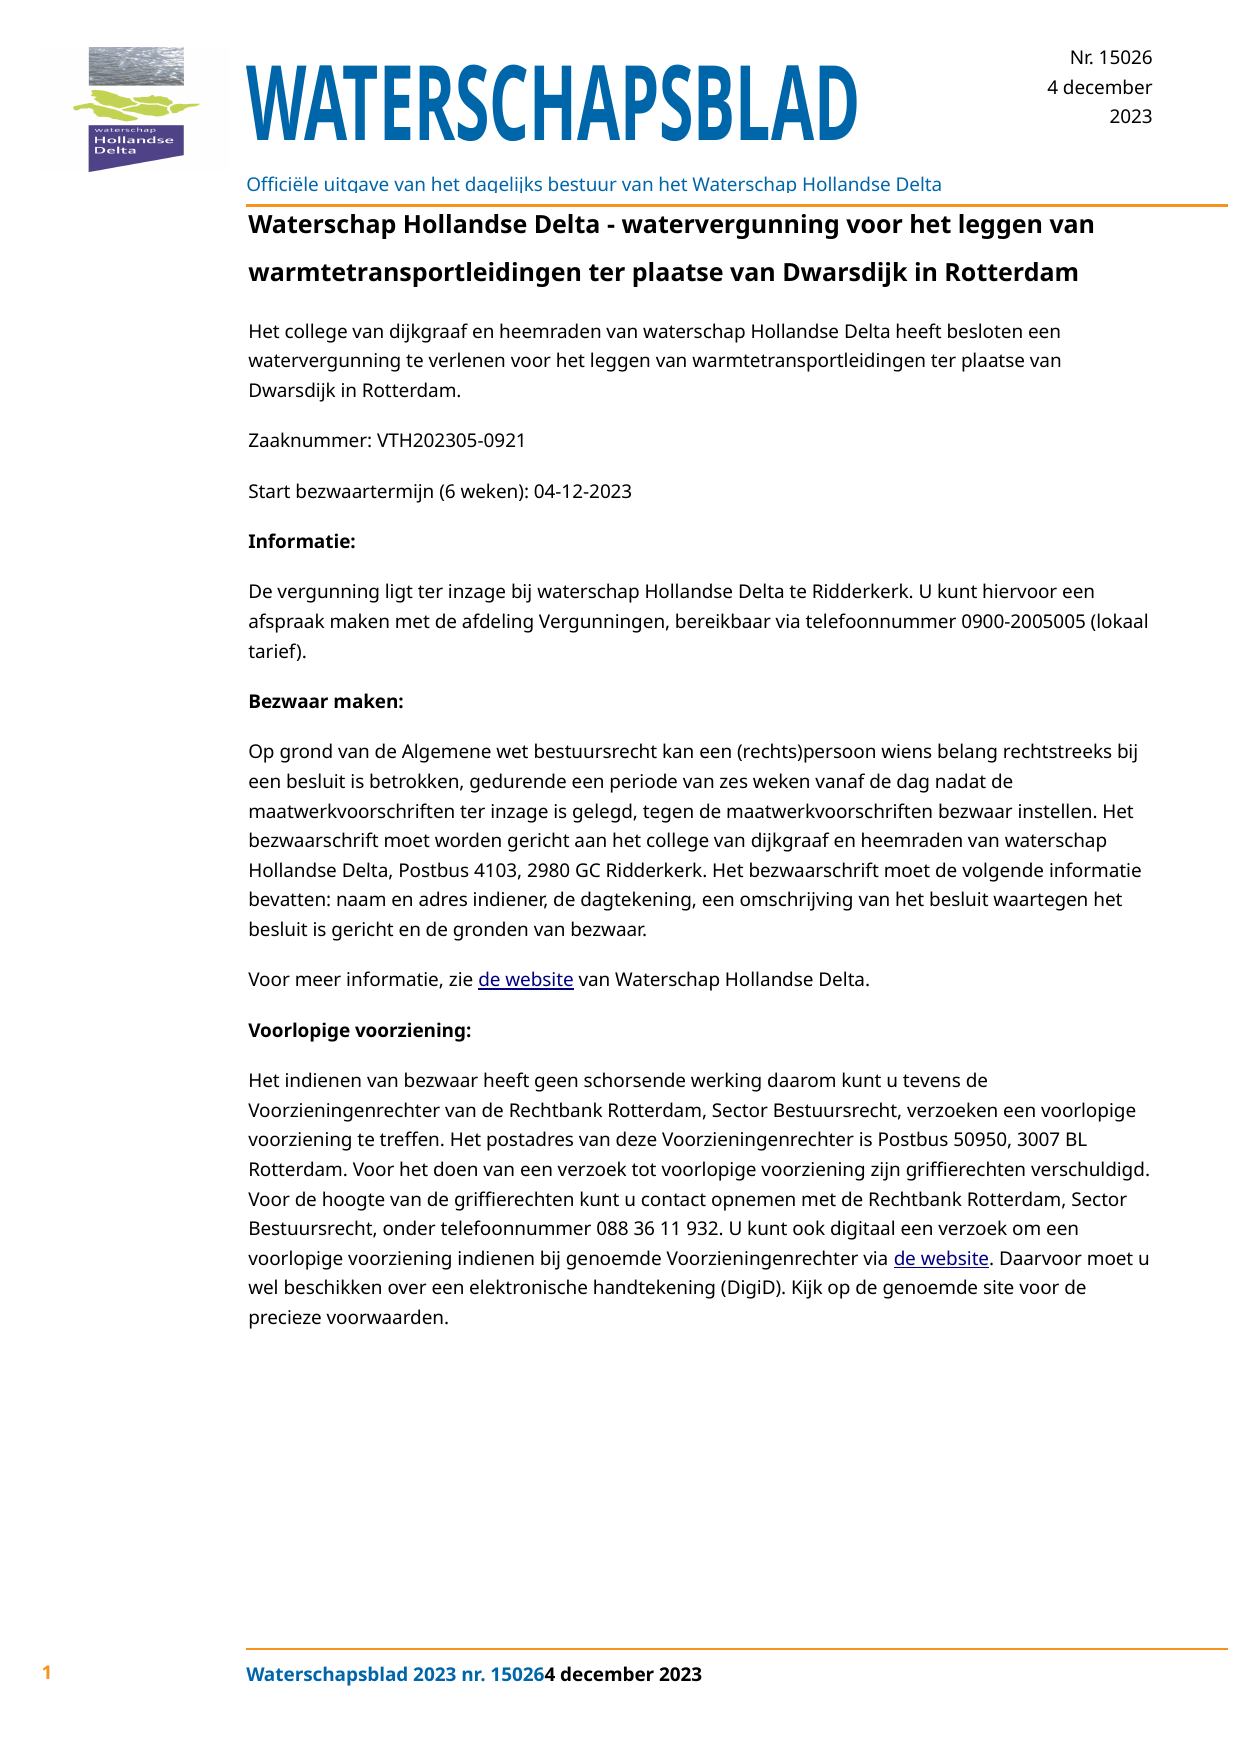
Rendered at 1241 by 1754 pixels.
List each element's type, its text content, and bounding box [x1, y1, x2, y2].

text Voor meer informatie, zie de website van Waterschap Hollandse Delta. [248, 967, 1152, 992]
text Waterschap Hollandse Delta - watervergunning voor het leggen van warmtetransportleidingen ter plaatse van Dwarsdijk in Rotterdam [248, 207, 1152, 288]
picture [41, 47, 231, 172]
text Start bezwaartermijn (6 weken): 04-12-2023 [248, 478, 1152, 504]
text De vergunning ligt ter inzage bij waterschap Hollandse Delta te Ridderkerk. U kunt hiervoor een afspraak maken met de afdeling Vergunningen, bereikbaar via telefoonnummer 0900-2005005 (lokaal tarief). [248, 579, 1152, 664]
text Op grond van de Algemene wet bestuursrecht kan een (rechts)persoon wiens belang rechtstreeks bij een besluit is betrokken, gedurende een periode van zes weken vanaf de dag nadat de maatwerkvoorschriften ter inzage is gelegd, tegen de maatwerkvoorschriften bezwaar instellen. Het bezwaarschrift moet worden gericht aan het college van dijkgraaf en heemraden van waterschap Hollandse Delta, Postbus 4103, 2980 GC Ridderkerk. Het bezwaarschrift moet de volgende informatie bevatten: naam en adres indiener, de dagtekening, een omschrijving van het besluit waartegen het besluit is gericht en de gronden van bezwaar. [248, 739, 1152, 942]
text Voorlopige voorziening: [248, 1017, 1152, 1043]
text Het college van dijkgraaf en heemraden van waterschap Hollandse Delta heeft besloten een watervergunning te verlenen voor het leggen van warmtetransportleidingen ter plaatse van Dwarsdijk in Rotterdam. [248, 318, 1152, 403]
text Het indienen van bezwaar heeft geen schorsende werking daarom kunt u tevens de Voorzieningenrechter van de Rechtbank Rotterdam, Sector Bestuursrecht, verzoeken een voorlopige voorziening te treffen. Het postadres van deze Voorzieningenrechter is Postbus 50950, 3007 BL Rotterdam. Voor het doen van een verzoek tot voorlopige voorziening zijn griffierechten verschuldigd. Voor de hoogte van de griffierechten kunt u contact opnemen met de Rechtbank Rotterdam, Sector Bestuursrecht, onder telefoonnummer 088 36 11 932. U kunt ook digitaal een verzoek om een voorlopige voorziening indienen bij genoemde Voorzieningenrechter via de website. Daarvoor moet u wel beschikken over een elektronische handtekening (DigiD). Kijk op de genoemde site voor de precieze voorwaarden. [248, 1067, 1152, 1330]
text Bezwaar maken: [248, 688, 1152, 714]
text Zaaknummer: VTH202305-0921 [248, 427, 1152, 453]
text Informatie: [248, 528, 1152, 554]
